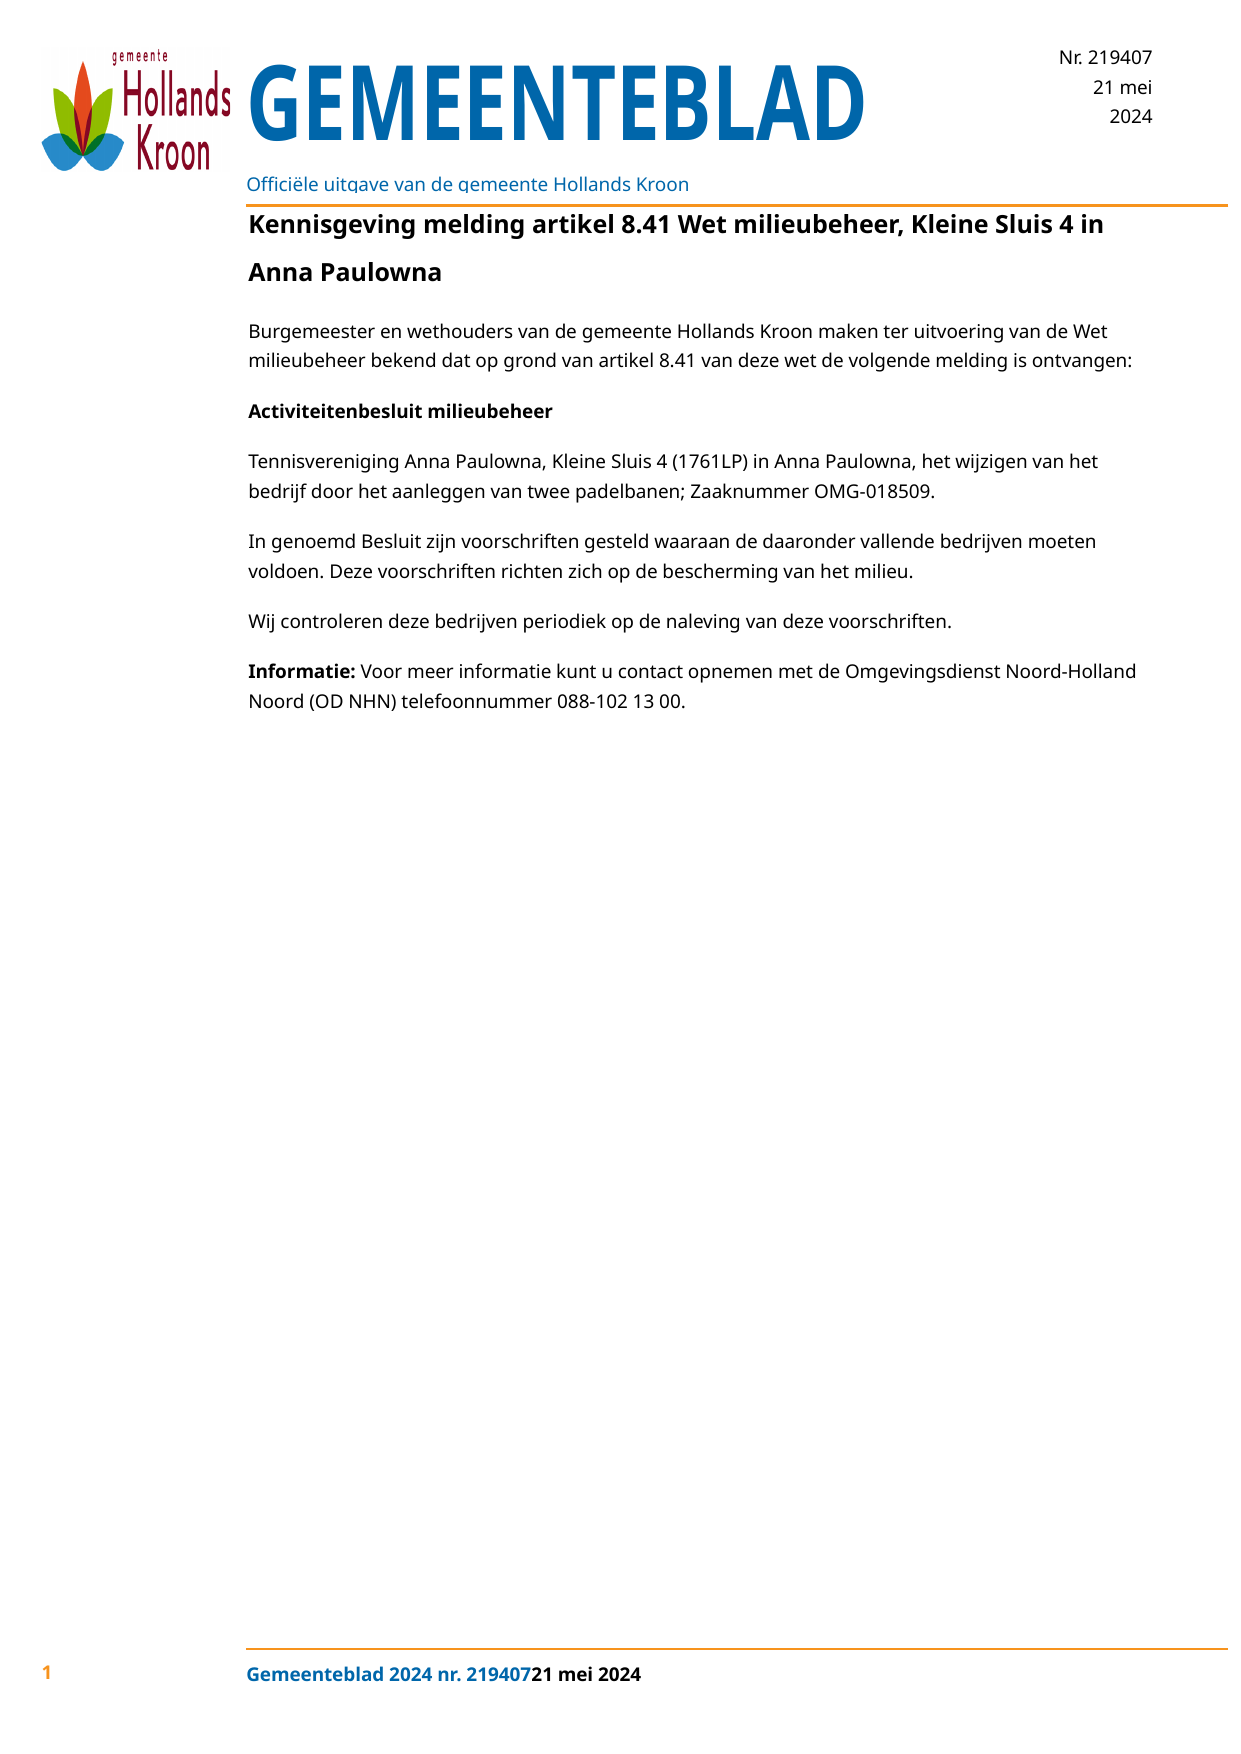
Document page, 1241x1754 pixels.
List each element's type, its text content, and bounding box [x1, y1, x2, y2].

text Tennisvereniging Anna Paulowna, Kleine Sluis 4 (1761LP) in Anna Paulowna, het wijzigen van het bedrijf door het aanleggen van twee padelbanen; Zaaknummer OMG-018509. [248, 448, 1152, 504]
text Activiteitenbesluit milieubeheer [248, 398, 1152, 424]
text Informatie: Voor meer informatie kunt u contact opnemen met de Omgevingsdienst Noord-Holland Noord (OD NHN) telefoonnummer 088-102 13 00. [248, 659, 1152, 714]
picture [41, 47, 231, 172]
text Wij controleren deze bedrijven periodiek op de naleving van deze voorschriften. [248, 608, 1152, 634]
text In genoemd Besluit zijn voorschriften gesteld waaraan de daaronder vallende bedrijven moeten voldoen. Deze voorschriften richten zich op de bescherming van het milieu. [248, 528, 1152, 584]
text Burgemeester en wethouders van de gemeente Hollands Kroon maken ter uitvoering van de Wet milieubeheer bekend dat op grond van artikel 8.41 van deze wet de volgende melding is ontvangen: [248, 318, 1152, 373]
text Kennisgeving melding artikel 8.41 Wet milieubeheer, Kleine Sluis 4 in Anna Paulowna [248, 207, 1152, 288]
